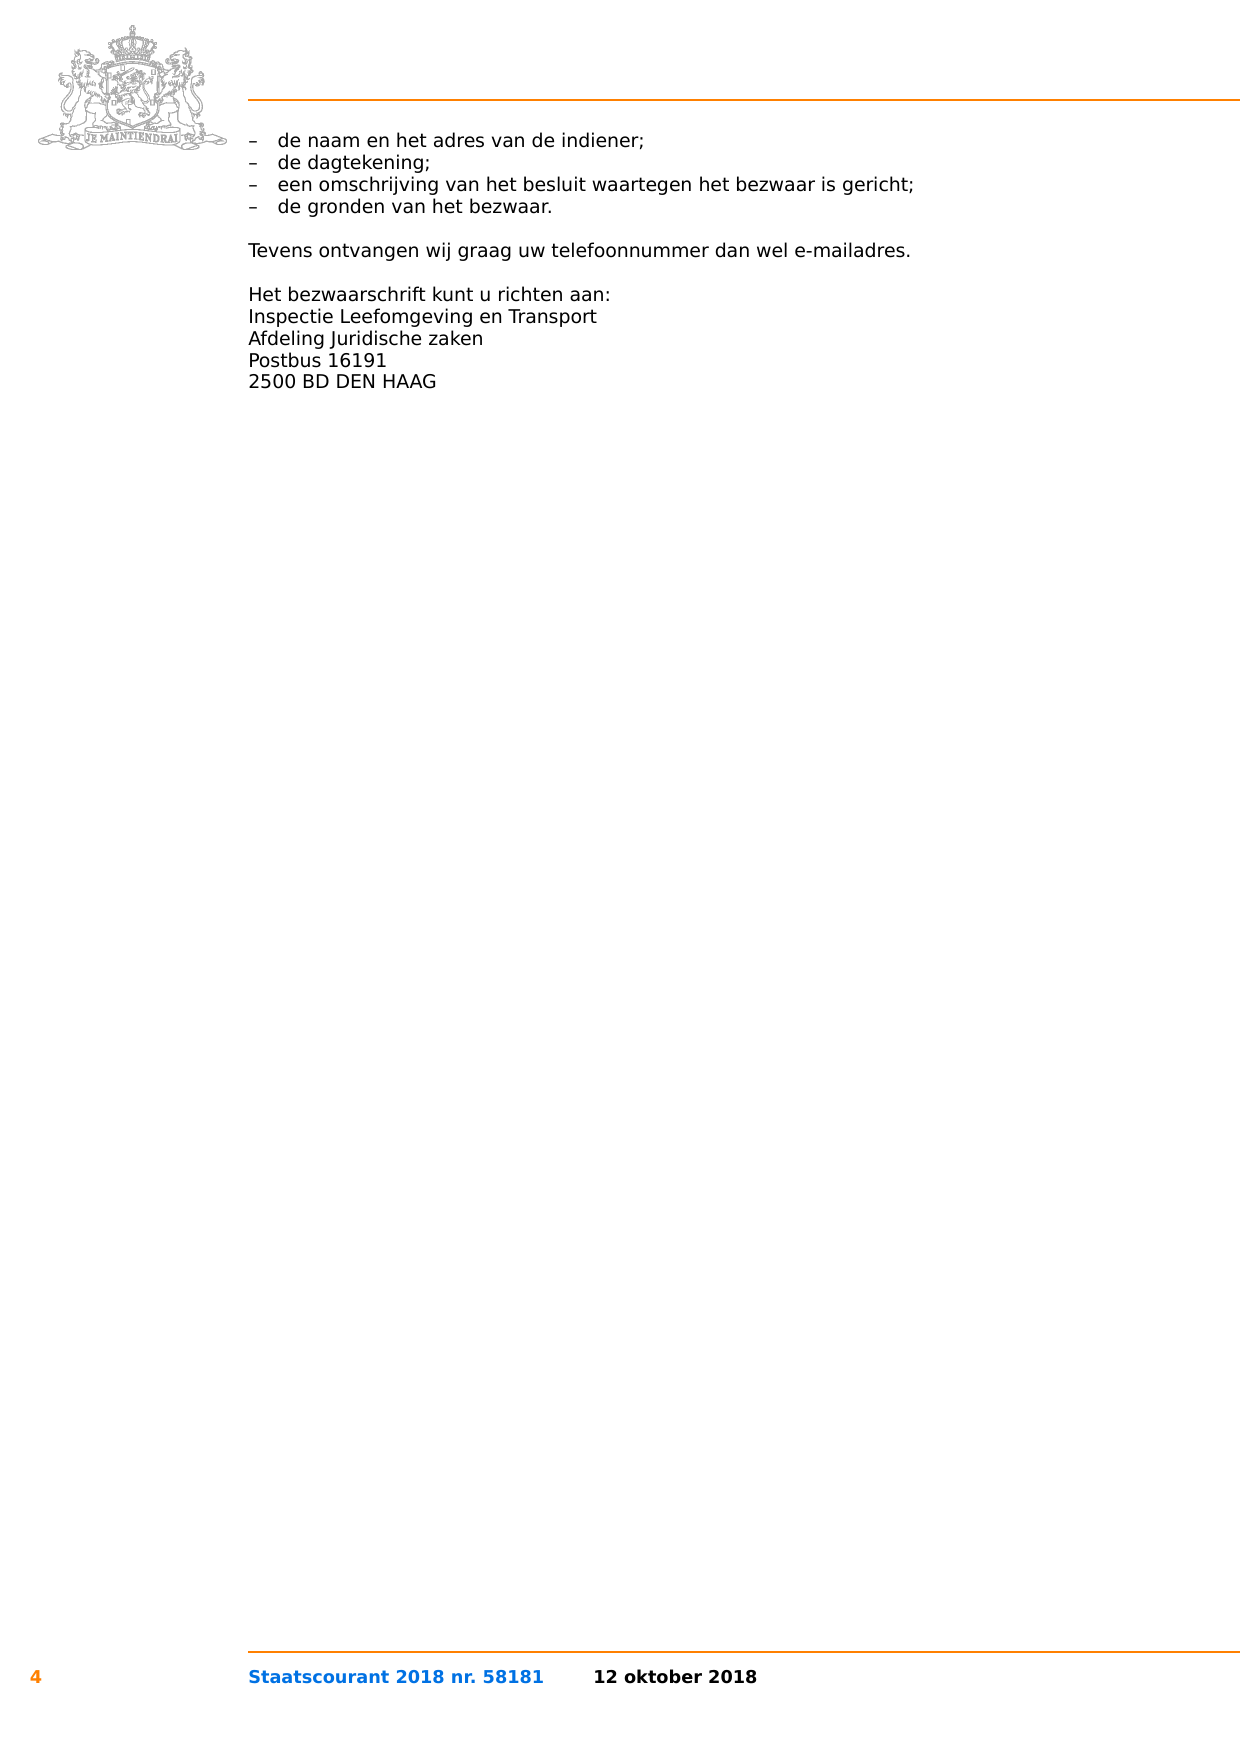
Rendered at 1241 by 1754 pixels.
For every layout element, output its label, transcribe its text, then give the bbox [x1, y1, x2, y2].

text – de naam en het adres van de indiener; [248, 130, 1163, 152]
text – de gronden van het bezwaar. [248, 196, 1163, 218]
text Het bezwaarschrift kunt u richten aan: [248, 283, 1163, 306]
text – de dagtekening; [248, 152, 1163, 174]
text – een omschrijving van het besluit waartegen het bezwaar is gericht; [248, 174, 1163, 196]
text Tevens ontvangen wij graag uw telefoonnummer dan wel e-mailadres. [248, 240, 1163, 262]
picture [38, 25, 227, 150]
text Postbus 16191 [248, 349, 1163, 371]
text Inspectie Leefomgeving en Transport [248, 306, 1163, 327]
text 2500 BD DEN HAAG [248, 371, 1163, 393]
text Afdeling Juridische zaken [248, 327, 1163, 349]
